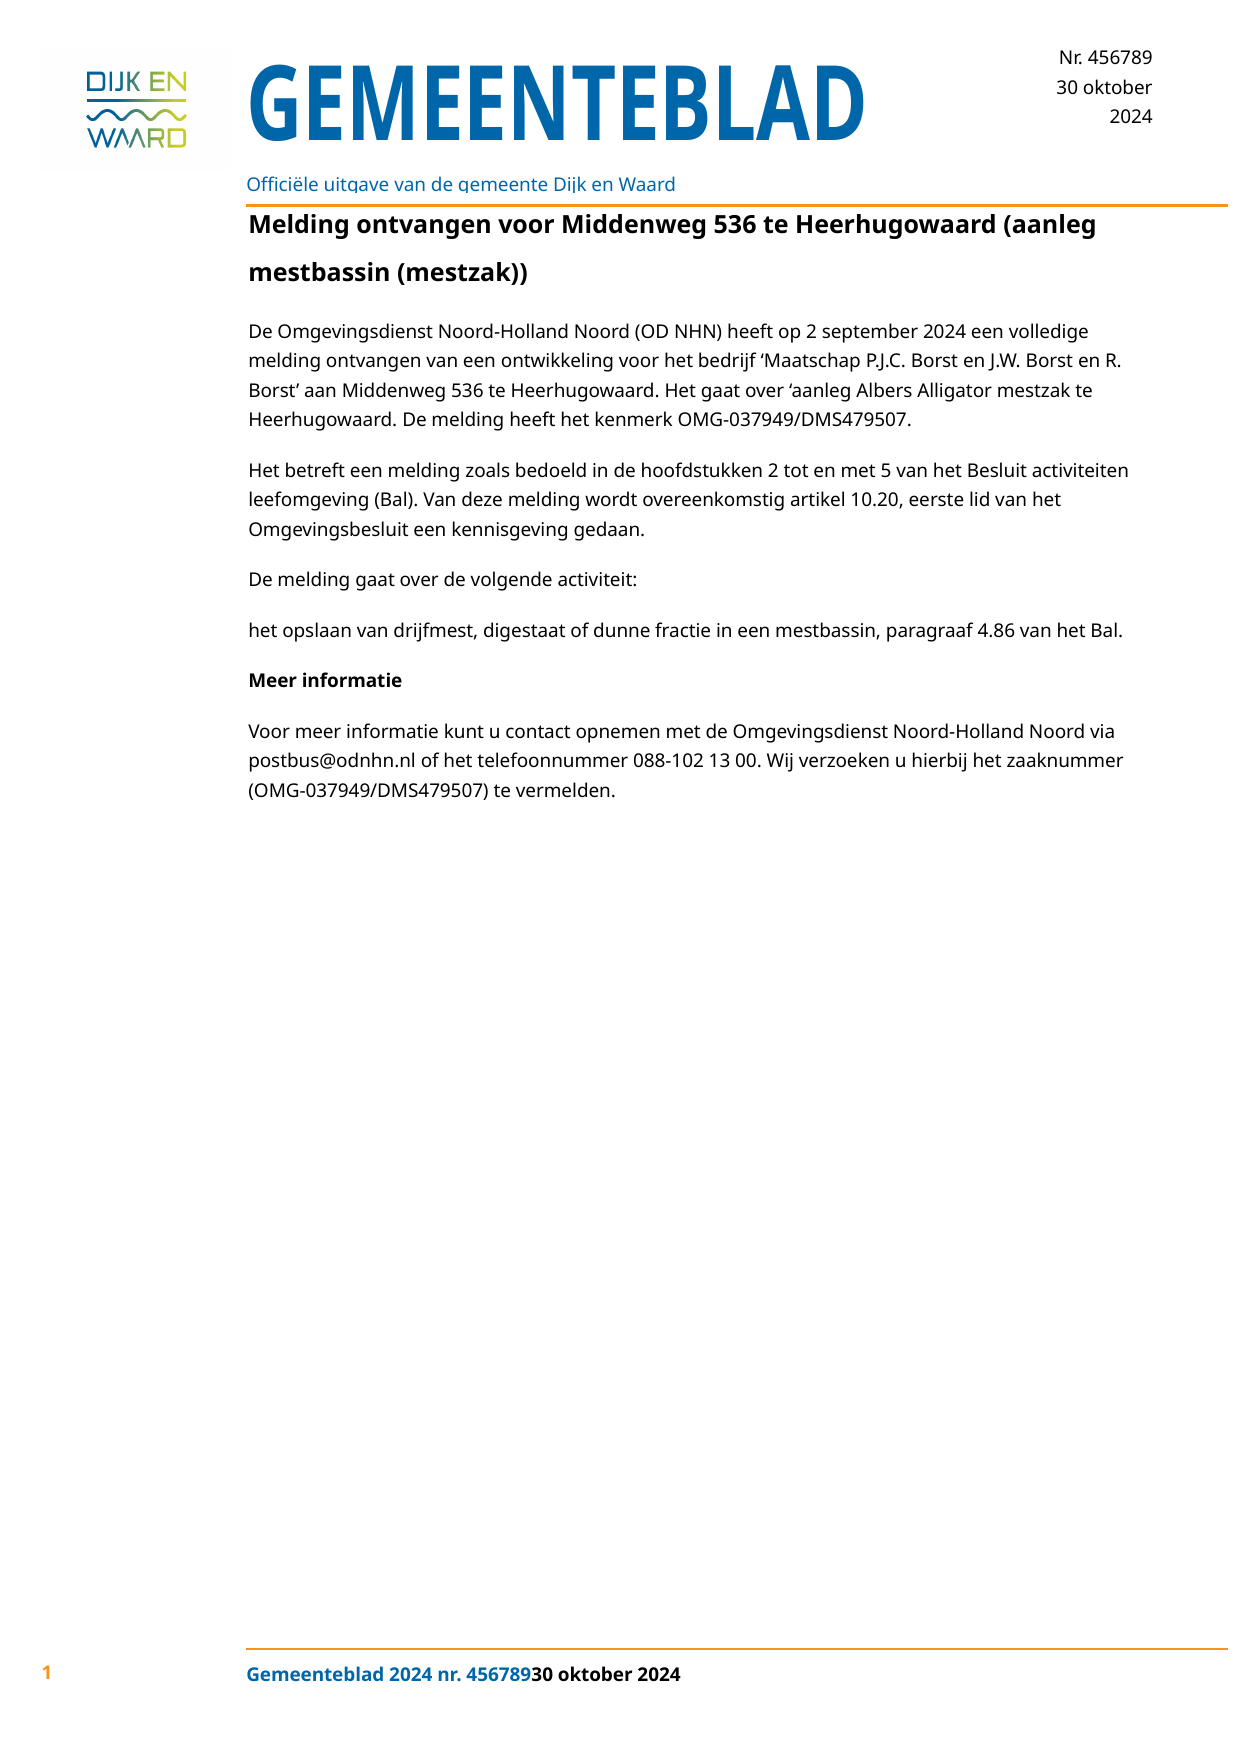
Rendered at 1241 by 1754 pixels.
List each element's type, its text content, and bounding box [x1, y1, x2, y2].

text Melding ontvangen voor Middenweg 536 te Heerhugowaard (aanleg mestbassin (mestzak)) [248, 207, 1152, 288]
picture [41, 47, 231, 172]
text De Omgevingsdienst Noord-Holland Noord (OD NHN) heeft op 2 september 2024 een volledige melding ontvangen van een ontwikkeling voor het bedrijf ‘Maatschap P.J.C. Borst en J.W. Borst en R. Borst’ aan Middenweg 536 te Heerhugowaard. Het gaat over ‘aanleg Albers Alligator mestzak te Heerhugowaard. De melding heeft het kenmerk OMG-037949/DMS479507. [248, 318, 1152, 432]
text Meer informatie [248, 667, 1152, 693]
text De melding gaat over de volgende activiteit: [248, 567, 1152, 592]
text Voor meer informatie kunt u contact opnemen met de Omgevingsdienst Noord-Holland Noord via postbus@odnhn.nl of het telefoonnummer 088-102 13 00. Wij verzoeken u hierbij het zaaknummer (OMG-037949/DMS479507) te vermelden. [248, 718, 1152, 803]
text Het betreft een melding zoals bedoeld in de hoofdstukken 2 tot en met 5 van het Besluit activiteiten leefomgeving (Bal). Van deze melding wordt overeenkomstig artikel 10.20, eerste lid van het Omgevingsbesluit een kennisgeving gedaan. [248, 457, 1152, 542]
text het opslaan van drijfmest, digestaat of dunne fractie in een mestbassin, paragraaf 4.86 van het Bal. [248, 617, 1152, 643]
